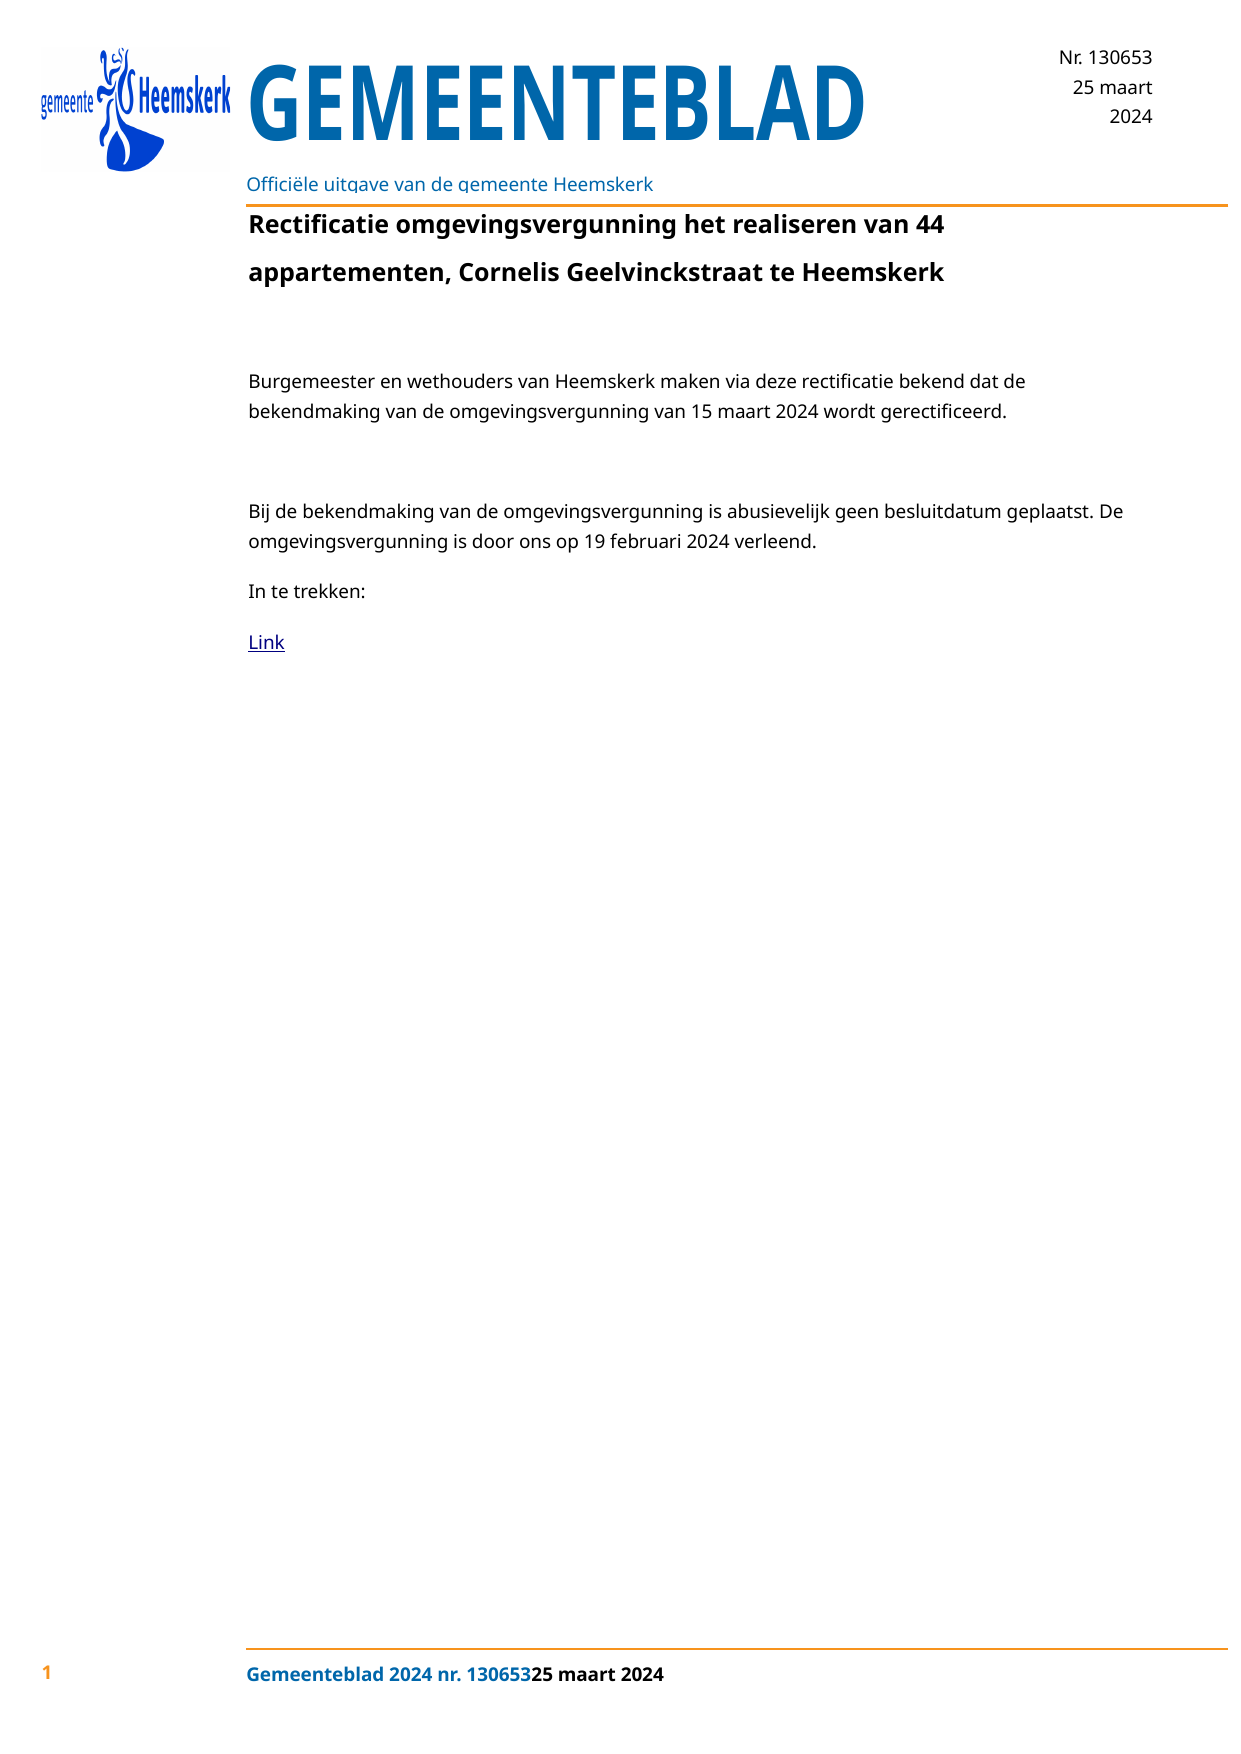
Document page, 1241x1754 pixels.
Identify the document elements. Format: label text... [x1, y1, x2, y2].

picture [41, 47, 231, 172]
text Rectificatie omgevingsvergunning het realiseren van 44 appartementen, Cornelis Geelvinckstraat te Heemskerk [248, 207, 1152, 288]
text Bij de bekendmaking van de omgevingsvergunning is abusievelijk geen besluitdatum geplaatst. De omgevingsvergunning is door ons op 19 februari 2024 verleend. [248, 499, 1152, 554]
text Link [248, 629, 1152, 655]
text In te trekken: [248, 579, 1152, 604]
text Burgemeester en wethouders van Heemskerk maken via deze rectificatie bekend dat de bekendmaking van de omgevingsvergunning van 15 maart 2024 wordt gerectificeerd. [248, 368, 1152, 424]
